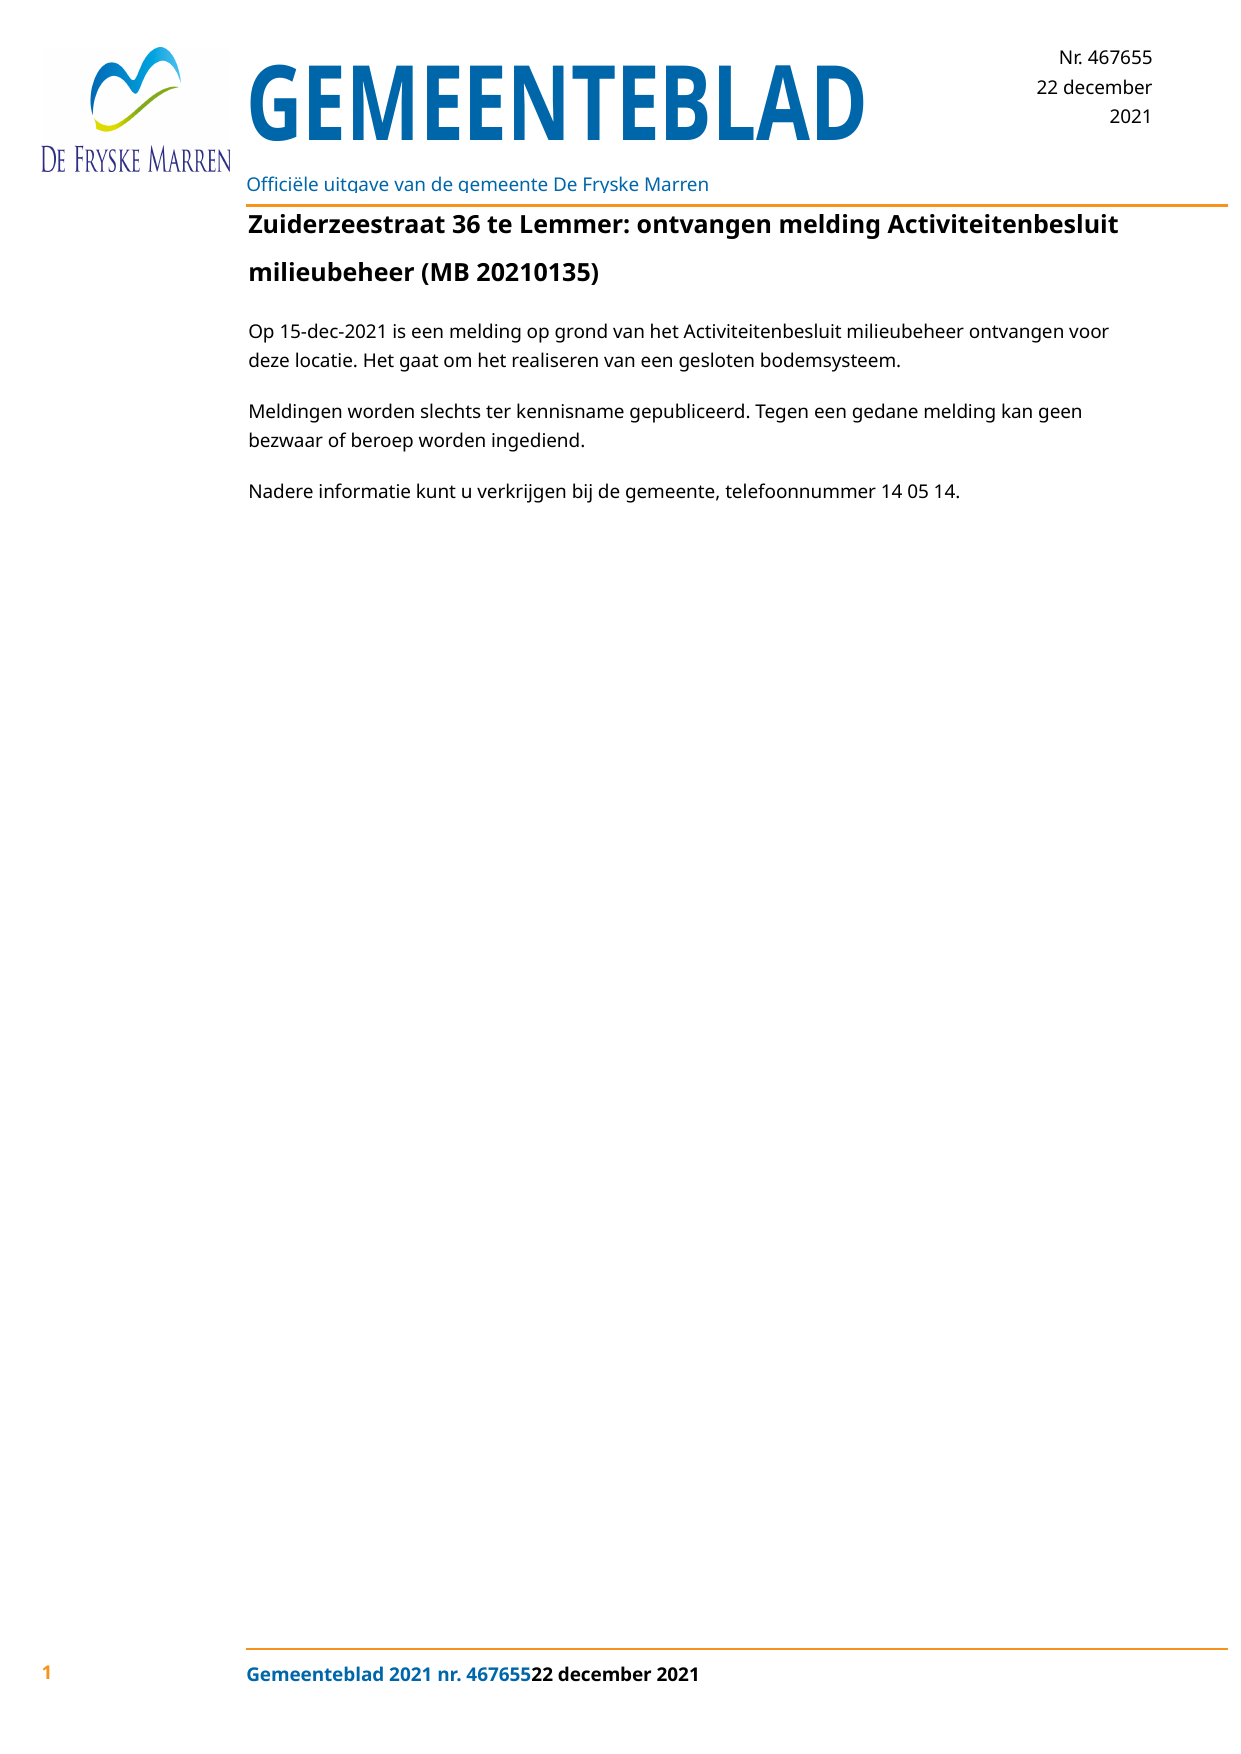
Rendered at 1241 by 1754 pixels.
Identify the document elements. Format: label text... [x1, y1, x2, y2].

text Meldingen worden slechts ter kennisname gepubliceerd. Tegen een gedane melding kan geen bezwaar of beroep worden ingediend. [248, 398, 1152, 453]
picture [41, 47, 231, 172]
text Nadere informatie kunt u verkrijgen bij de gemeente, telefoonnummer 14 05 14. [248, 478, 1152, 504]
text Op 15-dec-2021 is een melding op grond van het Activiteitenbesluit milieubeheer ontvangen voor deze locatie. Het gaat om het realiseren van een gesloten bodemsysteem. [248, 318, 1152, 373]
text Zuiderzeestraat 36 te Lemmer: ontvangen melding Activiteitenbesluit milieubeheer (MB 20210135) [248, 207, 1152, 288]
